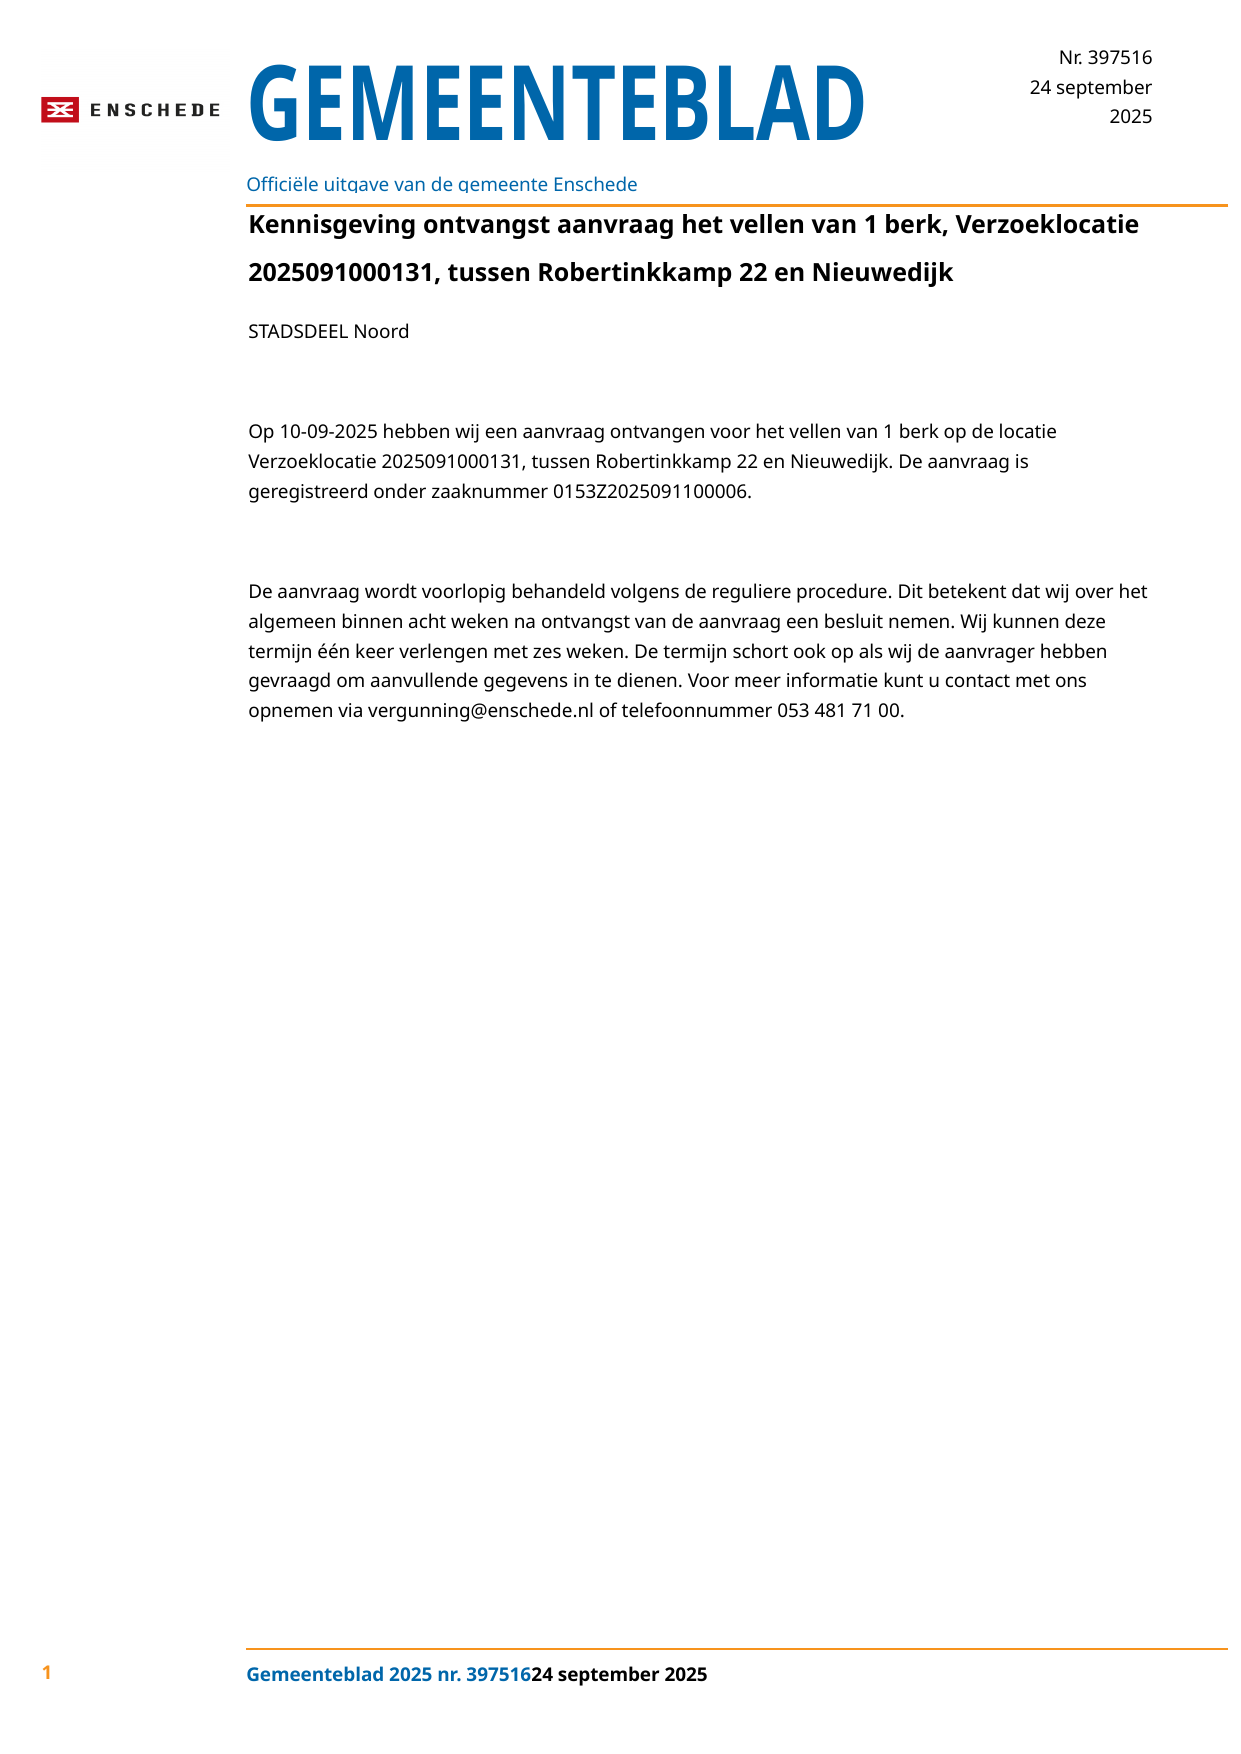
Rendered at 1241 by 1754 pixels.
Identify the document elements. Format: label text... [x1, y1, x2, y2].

text Op 10-09-2025 hebben wij een aanvraag ontvangen voor het vellen van 1 berk op de locatie Verzoeklocatie 2025091000131, tussen Robertinkkamp 22 en Nieuwedijk. De aanvraag is geregistreerd onder zaaknummer 0153Z2025091100006. [248, 419, 1152, 504]
picture [41, 47, 231, 172]
text Kennisgeving ontvangst aanvraag het vellen van 1 berk, Verzoeklocatie 2025091000131, tussen Robertinkkamp 22 en Nieuwedijk [248, 207, 1152, 288]
text De aanvraag wordt voorlopig behandeld volgens de reguliere procedure. Dit betekent dat wij over het algemeen binnen acht weken na ontvangst van de aanvraag een besluit nemen. Wij kunnen deze termijn één keer verlengen met zes weken. De termijn schort ook op als wij de aanvrager hebben gevraagd om aanvullende gegevens in te dienen. Voor meer informatie kunt u contact met ons opnemen via vergunning@enschede.nl of telefoonnummer 053 481 71 00. [248, 579, 1152, 723]
text STADSDEEL Noord [248, 318, 1152, 344]
